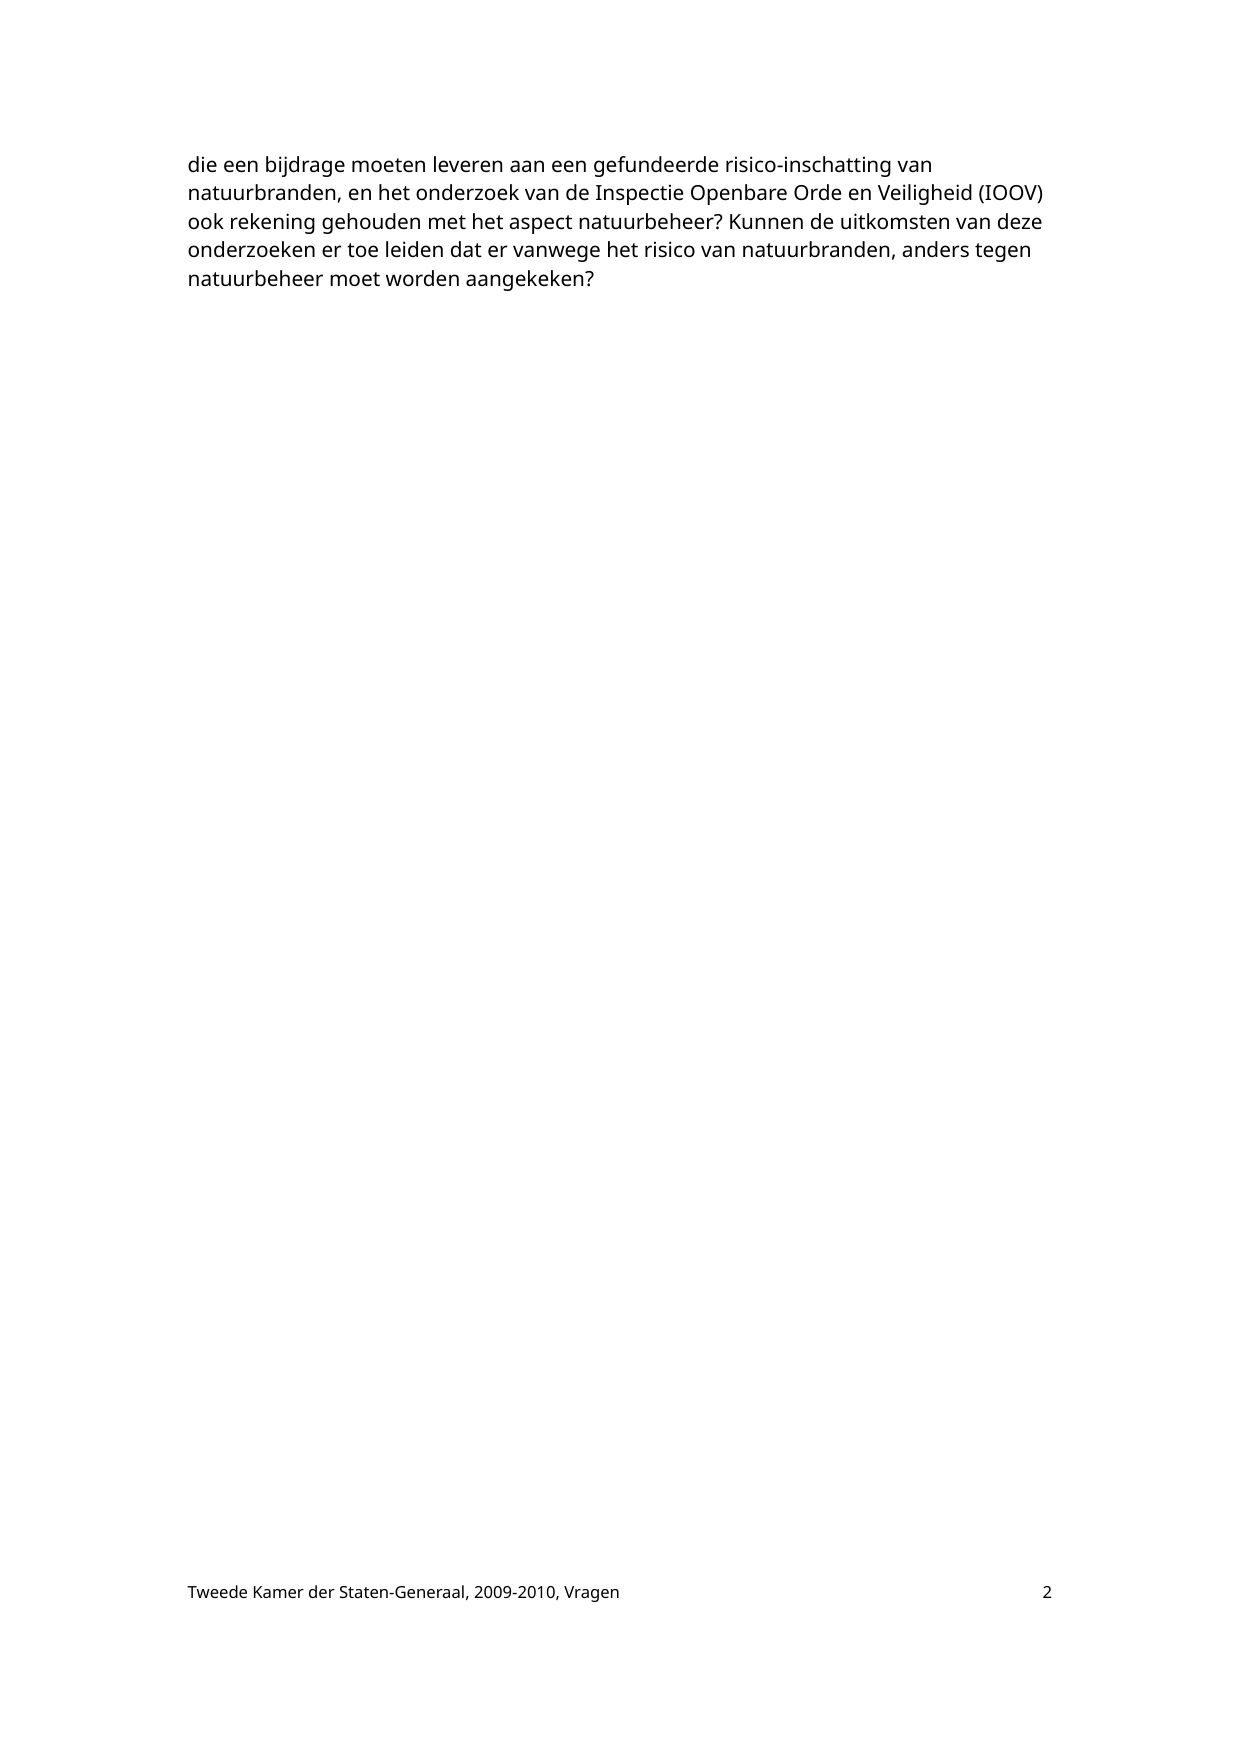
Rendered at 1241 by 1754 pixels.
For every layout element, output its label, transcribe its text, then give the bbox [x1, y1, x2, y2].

text die een bijdrage moeten leveren aan een gefundeerde risico-inschatting van natuurbranden, en het onderzoek van de Inspectie Openbare Orde en Veiligheid (IOOV) ook rekening gehouden met het aspect natuurbeheer? Kunnen de uitkomsten van deze onderzoeken er toe leiden dat er vanwege het risico van natuurbranden, anders tegen natuurbeheer moet worden aangekeken? [187, 150, 1053, 292]
